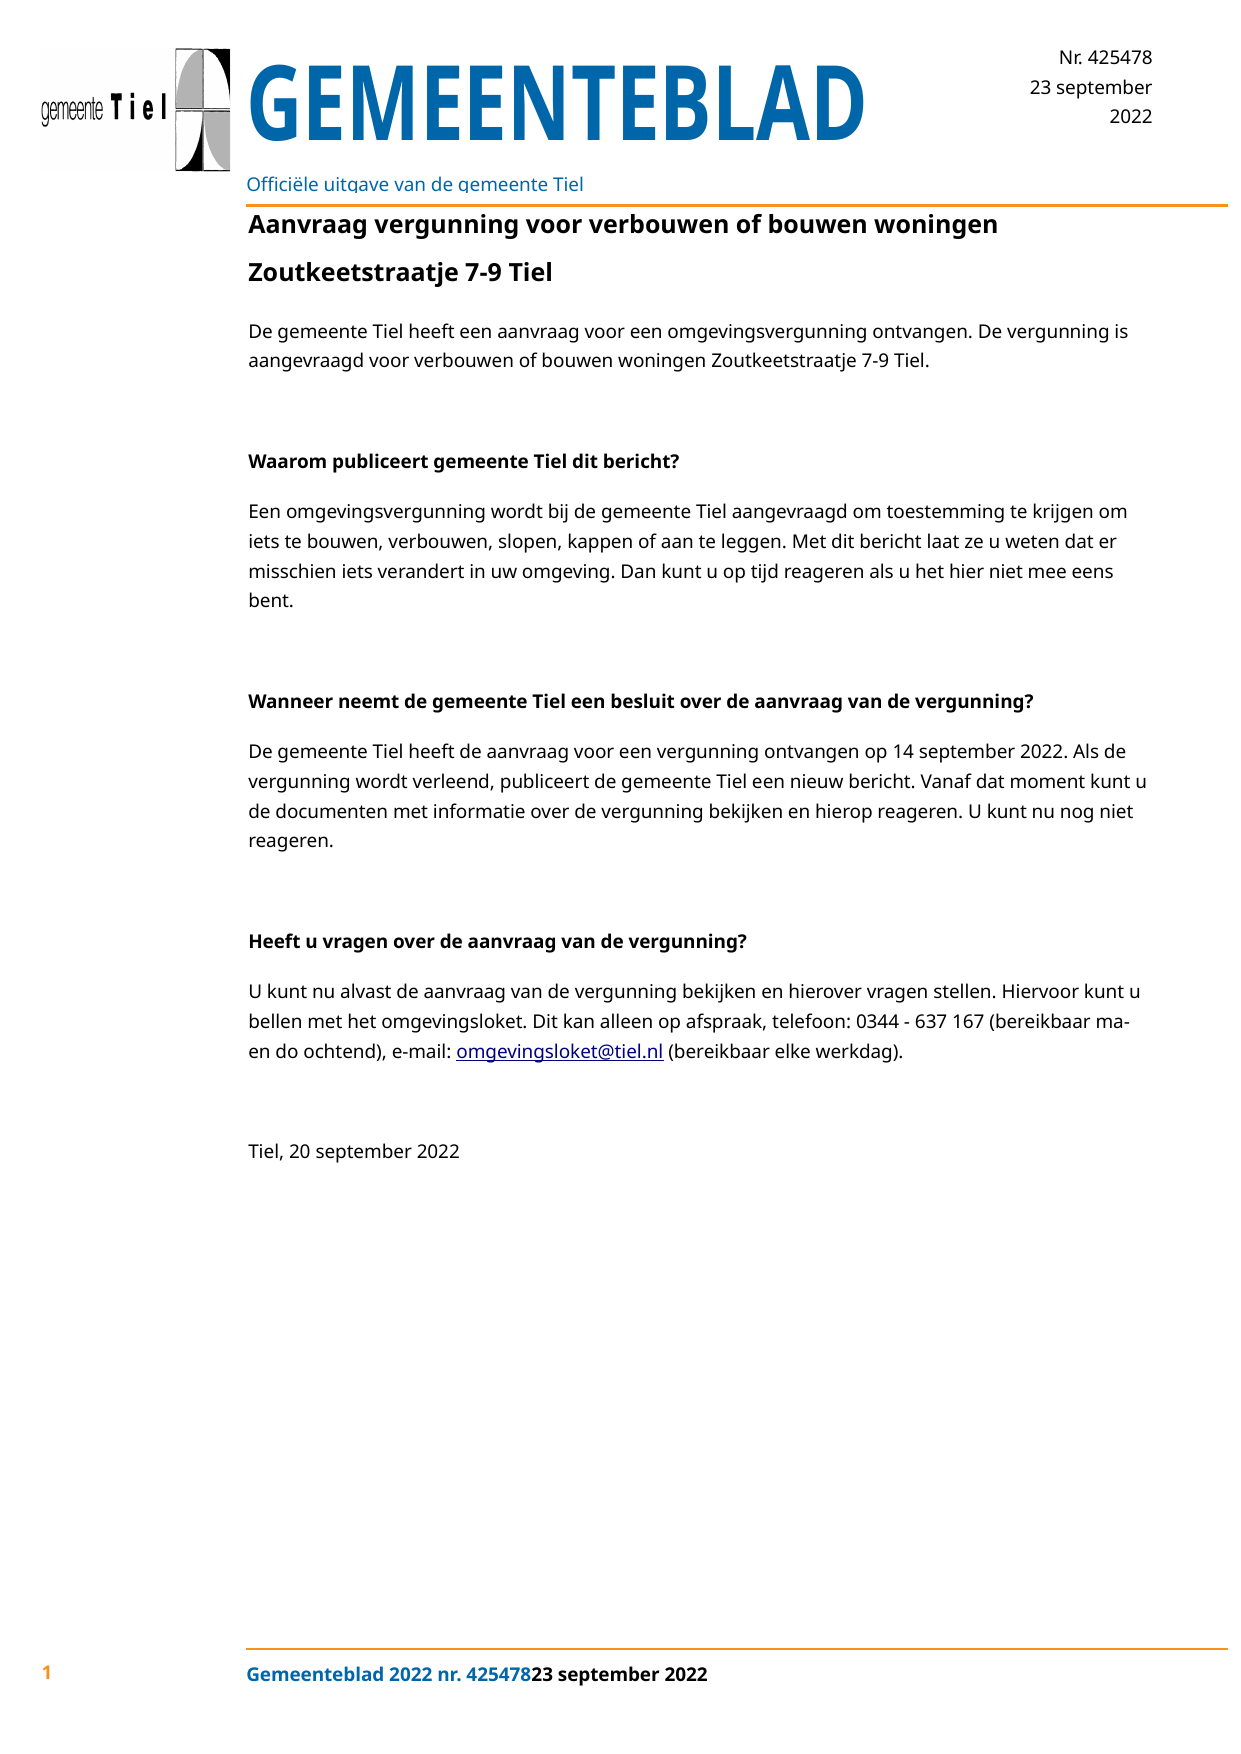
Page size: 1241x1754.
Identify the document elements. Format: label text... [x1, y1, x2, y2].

text Waarom publiceert gemeente Tiel dit bericht? [248, 448, 1152, 474]
text U kunt nu alvast de aanvraag van de vergunning bekijken en hierover vragen stellen. Hiervoor kunt u bellen met het omgevingsloket. Dit kan alleen op afspraak, telefoon: 0344 - 637 167 (bereikbaar ma-en do ochtend), e-mail: omgevingsloket@tiel.nl (bereikbaar elke werkdag). [248, 979, 1152, 1064]
text Wanneer neemt de gemeente Tiel een besluit over de aanvraag van de vergunning? [248, 688, 1152, 714]
text De gemeente Tiel heeft de aanvraag voor een vergunning ontvangen op 14 september 2022. Als de vergunning wordt verleend, publiceert de gemeente Tiel een nieuw bericht. Vanaf dat moment kunt u de documenten met informatie over de vergunning bekijken en hierop reageren. U kunt nu nog niet reageren. [248, 739, 1152, 853]
text Tiel, 20 september 2022 [248, 1139, 1152, 1164]
text Een omgevingsvergunning wordt bij de gemeente Tiel aangevraagd om toestemming te krijgen om iets te bouwen, verbouwen, slopen, kappen of aan te leggen. Met dit bericht laat ze u weten dat er misschien iets verandert in uw omgeving. Dan kunt u op tijd reageren als u het hier niet mee eens bent. [248, 499, 1152, 613]
text Heeft u vragen over de aanvraag van de vergunning? [248, 928, 1152, 954]
picture [41, 47, 231, 172]
text Aanvraag vergunning voor verbouwen of bouwen woningen Zoutkeetstraatje 7-9 Tiel [248, 207, 1152, 288]
text De gemeente Tiel heeft een aanvraag voor een omgevingsvergunning ontvangen. De vergunning is aangevraagd voor verbouwen of bouwen woningen Zoutkeetstraatje 7-9 Tiel. [248, 318, 1152, 373]
